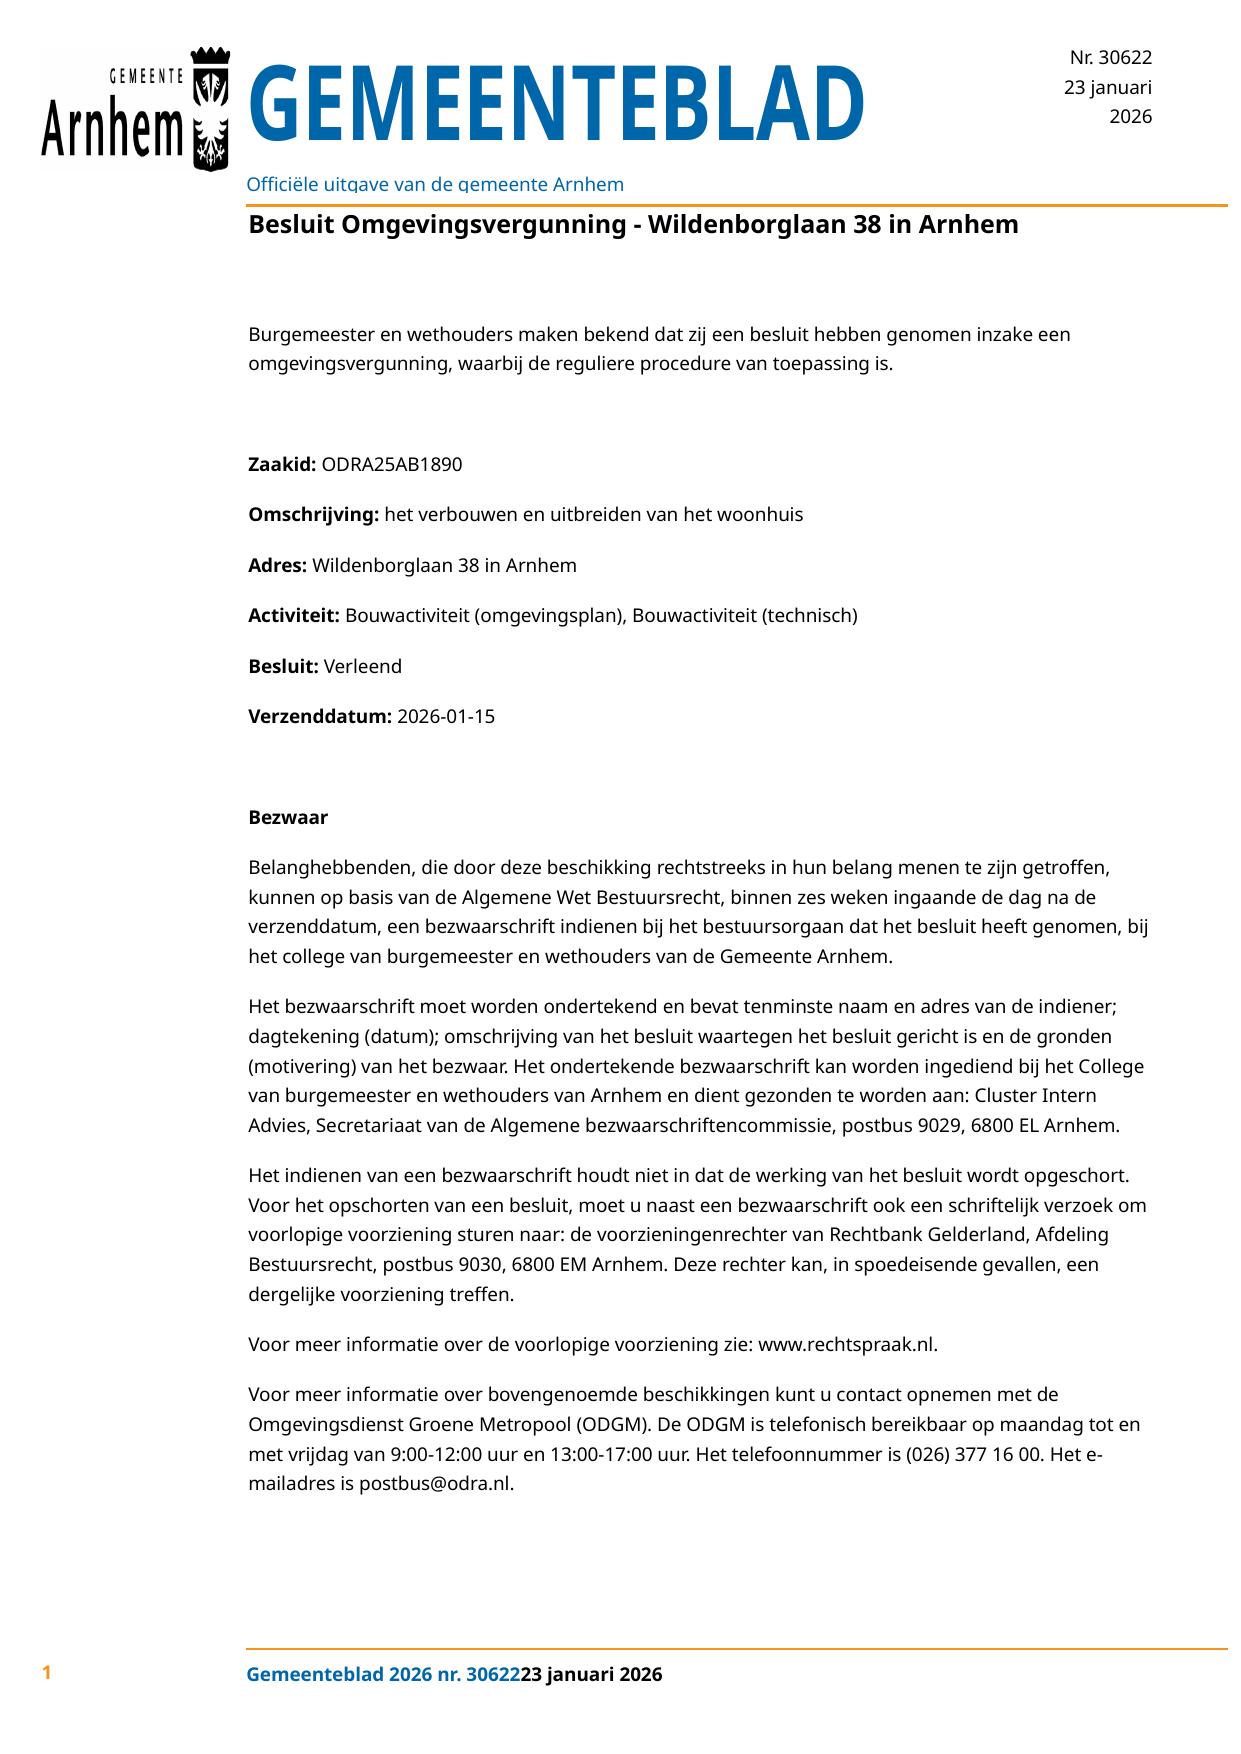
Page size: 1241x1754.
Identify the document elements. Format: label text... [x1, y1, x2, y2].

text Voor meer informatie over de voorlopige voorziening zie: www.rechtspraak.nl. [248, 1331, 1152, 1357]
text Het indienen van een bezwaarschrift houdt niet in dat de werking van het besluit wordt opgeschort. Voor het opschorten van een besluit, moet u naast een bezwaarschrift ook een schriftelijk verzoek om voorlopige voorziening sturen naar: de voorzieningenrechter van Rechtbank Gelderland, Afdeling Bestuursrecht, postbus 9030, 6800 EM Arnhem. Deze rechter kan, in spoedeisende gevallen, een dergelijke voorziening treffen. [248, 1162, 1152, 1306]
text Besluit Omgevingsvergunning - Wildenborglaan 38 in Arnhem [248, 207, 1152, 241]
text Omschrijving: het verbouwen en uitbreiden van het woonhuis [248, 502, 1152, 527]
text Adres: Wildenborglaan 38 in Arnhem [248, 552, 1152, 578]
text Burgemeester en wethouders maken bekend dat zij een besluit hebben genomen inzake een omgevingsvergunning, waarbij de reguliere procedure van toepassing is. [248, 321, 1152, 376]
text Bezwaar [248, 804, 1152, 830]
text Zaakid: ODRA25AB1890 [248, 451, 1152, 477]
text Belanghebbenden, die door deze beschikking rechtstreeks in hun belang menen te zijn getroffen, kunnen op basis van de Algemene Wet Bestuursrecht, binnen zes weken ingaande de dag na de verzenddatum, een bezwaarschrift indienen bij het bestuursorgaan dat het besluit heeft genomen, bij het college van burgemeester en wethouders van de Gemeente Arnhem. [248, 854, 1152, 969]
text Besluit: Verleend [248, 653, 1152, 678]
text Verzenddatum: 2026-01-15 [248, 703, 1152, 729]
text Activiteit: Bouwactiviteit (omgevingsplan), Bouwactiviteit (technisch) [248, 602, 1152, 628]
text Voor meer informatie over bovengenoemde beschikkingen kunt u contact opnemen met de Omgevingsdienst Groene Metropool (ODGM). De ODGM is telefonisch bereikbaar op maandag tot en met vrijdag van 9:00-12:00 uur en 13:00-17:00 uur. Het telefoonnummer is (026) 377 16 00. Het e-mailadres is postbus@odra.nl. [248, 1382, 1152, 1496]
picture [41, 47, 231, 172]
text Het bezwaarschrift moet worden ondertekend en bevat tenminste naam en adres van de indiener; dagtekening (datum); omschrijving van het besluit waartegen het besluit gericht is en de gronden (motivering) van het bezwaar. Het ondertekende bezwaarschrift kan worden ingediend bij het College van burgemeester en wethouders van Arnhem en dient gezonden te worden aan: Cluster Intern Advies, Secretariaat van de Algemene bezwaarschriftencommissie, postbus 9029, 6800 EL Arnhem. [248, 994, 1152, 1138]
